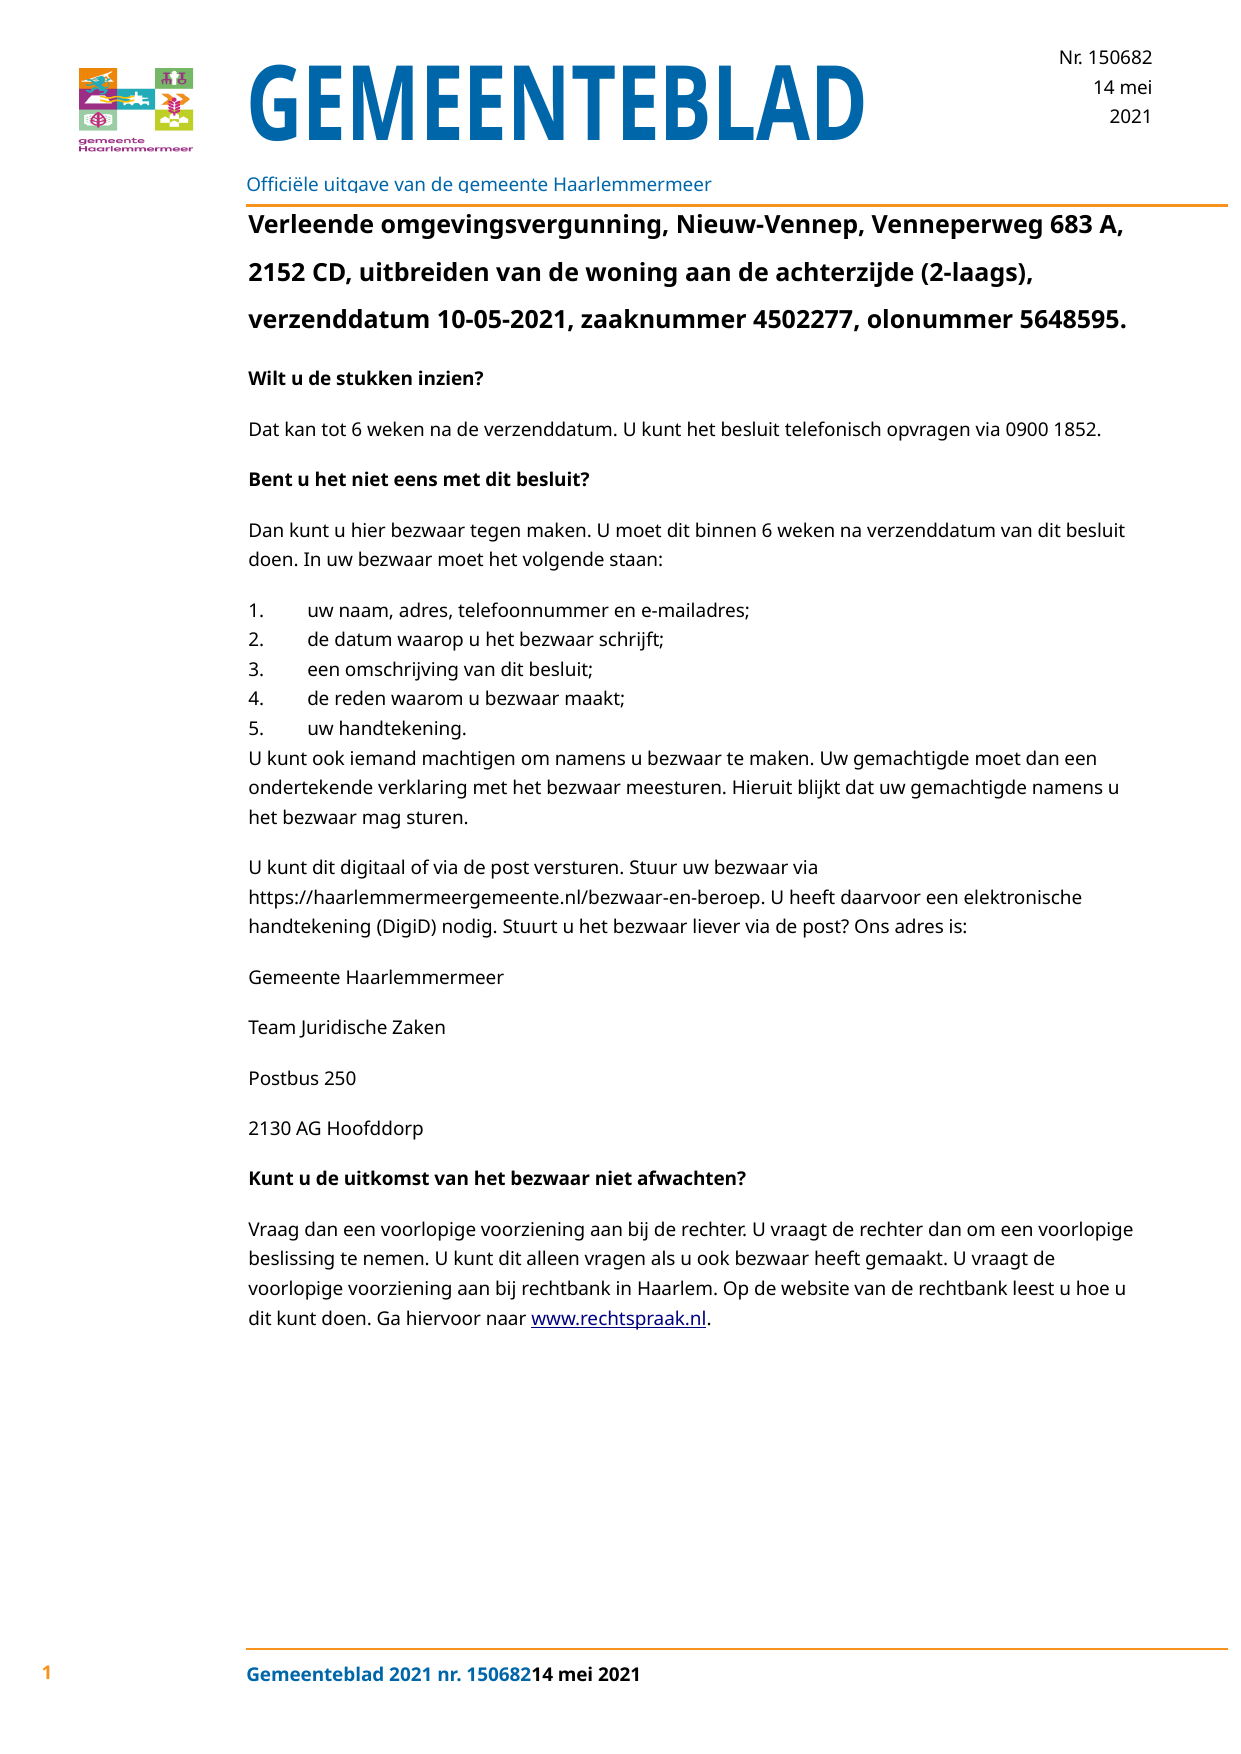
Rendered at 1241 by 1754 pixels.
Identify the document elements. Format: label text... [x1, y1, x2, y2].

list een omschrijving van dit besluit; [248, 656, 1152, 682]
list de datum waarop u het bezwaar schrijft; [248, 626, 1152, 652]
text Vraag dan een voorlopige voorziening aan bij de rechter. U vraagt de rechter dan om een voorlopige beslissing te nemen. U kunt dit alleen vragen als u ook bezwaar heeft gemaakt. U vraagt de voorlopige voorziening aan bij rechtbank in Haarlem. Op de website van de rechtbank leest u hoe u dit kunt doen. Ga hiervoor naar www.rechtspraak.nl. [248, 1216, 1152, 1330]
text Gemeente Haarlemmermeer [248, 964, 1152, 989]
text Team Juridische Zaken [248, 1014, 1152, 1040]
text 2130 AG Hoofddorp [248, 1115, 1152, 1141]
text Dat kan tot 6 weken na de verzenddatum. U kunt het besluit telefonisch opvragen via 0900 1852. [248, 416, 1152, 442]
picture [41, 47, 231, 172]
text Dan kunt u hier bezwaar tegen maken. U moet dit binnen 6 weken na verzenddatum van dit besluit doen. In uw bezwaar moet het volgende staan: [248, 517, 1152, 572]
text Kunt u de uitkomst van het bezwaar niet afwachten? [248, 1166, 1152, 1191]
list uw naam, adres, telefoonnummer en e-mailadres; [248, 597, 1152, 622]
text Verleende omgevingsvergunning, Nieuw-Vennep, Venneperweg 683 A, 2152 CD, uitbreiden van de woning aan de achterzijde (2-laags), verzenddatum 10-05-2021, zaaknummer 4502277, olonummer 5648595. [248, 207, 1152, 336]
text U kunt dit digitaal of via de post versturen. Stuur uw bezwaar via https://haarlemmermeergemeente.nl/bezwaar-en-beroep. U heeft daarvoor een elektronische handtekening (DigiD) nodig. Stuurt u het bezwaar liever via de post? Ons adres is: [248, 854, 1152, 939]
text U kunt ook iemand machtigen om namens u bezwaar te maken. Uw gemachtigde moet dan een ondertekende verklaring met het bezwaar meesturen. Hieruit blijkt dat uw gemachtigde namens u het bezwaar mag sturen. [248, 745, 1152, 829]
text Wilt u de stukken inzien? [248, 366, 1152, 391]
text Postbus 250 [248, 1065, 1152, 1090]
list de reden waarom u bezwaar maakt; [248, 686, 1152, 711]
list uw handtekening. [248, 715, 1152, 741]
text Bent u het niet eens met dit besluit? [248, 466, 1152, 492]
